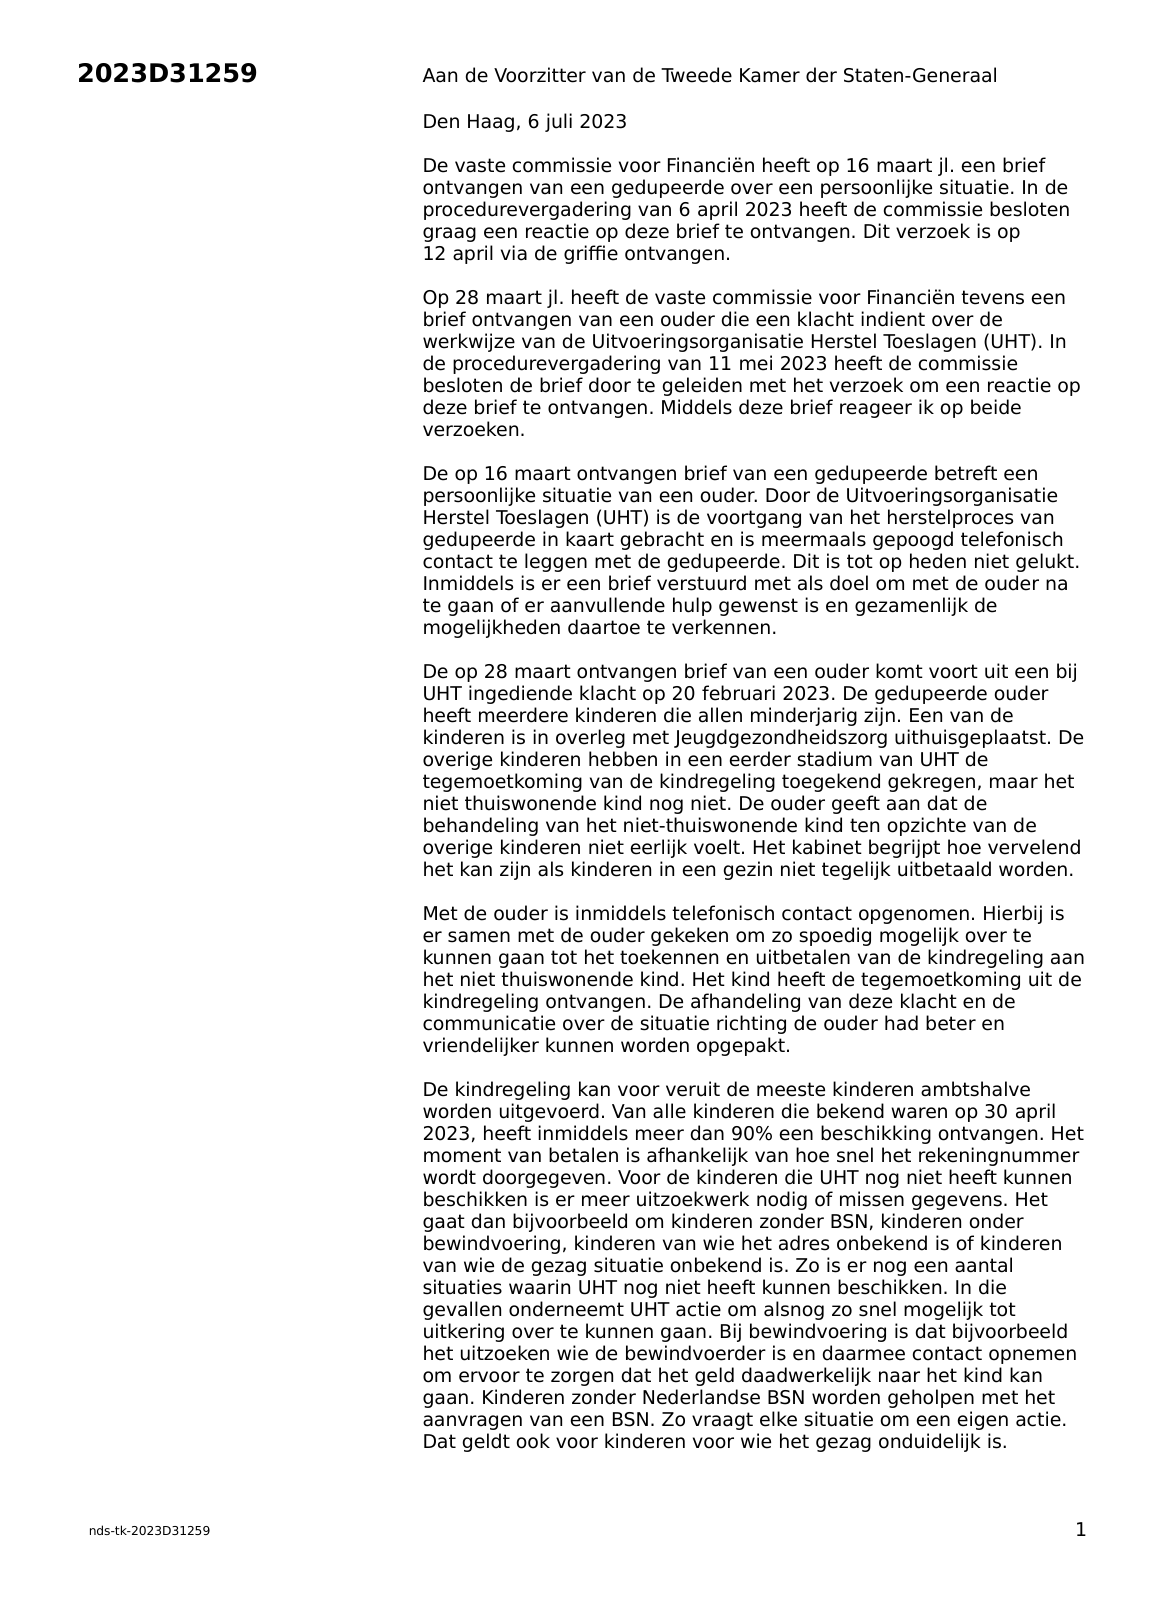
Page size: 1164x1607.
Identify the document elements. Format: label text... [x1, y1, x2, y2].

text De vaste commissie voor Financiën heeft op 16 maart jl. een brief ontvangen van een gedupeerde over een persoonlijke situatie. In de procedurevergadering van 6 april 2023 heeft de commissie besloten graag een reactie op deze brief te ontvangen. Dit verzoek is op 12 april via de griffie ontvangen. [422, 155, 1087, 265]
text De op 28 maart ontvangen brief van een ouder komt voort uit een bij UHT ingediende klacht op 20 februari 2023. De gedupeerde ouder heeft meerdere kinderen die allen minderjarig zijn. Een van de kinderen is in overleg met Jeugdgezondheidszorg uithuisgeplaatst. De overige kinderen hebben in een eerder stadium van UHT de tegemoetkoming van de kindregeling toegekend gekregen, maar het niet thuiswonende kind nog niet. De ouder geeft aan dat de behandeling van het niet-thuiswonende kind ten opzichte van de overige kinderen niet eerlijk voelt. Het kabinet begrijpt hoe vervelend het kan zijn als kinderen in een gezin niet tegelijk uitbetaald worden. [422, 661, 1087, 881]
text De kindregeling kan voor veruit de meeste kinderen ambtshalve worden uitgevoerd. Van alle kinderen die bekend waren op 30 april 2023, heeft inmiddels meer dan 90% een beschikking ontvangen. Het moment van betalen is afhankelijk van hoe snel het rekeningnummer wordt doorgegeven. Voor de kinderen die UHT nog niet heeft kunnen beschikken is er meer uitzoekwerk nodig of missen gegevens. Het gaat dan bijvoorbeeld om kinderen zonder BSN, kinderen onder bewindvoering, kinderen van wie het adres onbekend is of kinderen van wie de gezag situatie onbekend is. Zo is er nog een aantal situaties waarin UHT nog niet heeft kunnen beschikken. In die gevallen onderneemt UHT actie om alsnog zo snel mogelijk tot uitkering over te kunnen gaan. Bij bewindvoering is dat bijvoorbeeld het uitzoeken wie de bewindvoerder is en daarmee contact opnemen om ervoor te zorgen dat het geld daadwerkelijk naar het kind kan gaan. Kinderen zonder Nederlandse BSN worden geholpen met het aanvragen van een BSN. Zo vraagt elke situatie om een eigen actie. Dat geldt ook voor kinderen voor wie het gezag onduidelijk is. [422, 1079, 1087, 1453]
text De op 16 maart ontvangen brief van een gedupeerde betreft een persoonlijke situatie van een ouder. Door de Uitvoeringsorganisatie Herstel Toeslagen (UHT) is de voortgang van het herstelproces van gedupeerde in kaart gebracht en is meermaals gepoogd telefonisch contact te leggen met de gedupeerde. Dit is tot op heden niet gelukt. Inmiddels is er een brief verstuurd met als doel om met de ouder na te gaan of er aanvullende hulp gewenst is en gezamenlijk de mogelijkheden daartoe te verkennen. [422, 463, 1087, 639]
text Den Haag, 6 juli 2023 [422, 111, 1087, 133]
text Op 28 maart jl. heeft de vaste commissie voor Financiën tevens een brief ontvangen van een ouder die een klacht indient over de werkwijze van de Uitvoeringsorganisatie Herstel Toeslagen (UHT). In de procedurevergadering van 11 mei 2023 heeft de commissie besloten de brief door te geleiden met het verzoek om een reactie op deze brief te ontvangen. Middels deze brief reageer ik op beide verzoeken. [422, 287, 1087, 441]
text 2023D31259 Aan de Voorzitter van de Tweede Kamer der Staten-Generaal [77, 59, 1087, 89]
text nds-tk-2023D31259 [88, 1524, 323, 1538]
text Met de ouder is inmiddels telefonisch contact opgenomen. Hierbij is er samen met de ouder gekeken om zo spoedig mogelijk over te kunnen gaan tot het toekennen en uitbetalen van de kindregeling aan het niet thuiswonende kind. Het kind heeft de tegemoetkoming uit de kindregeling ontvangen. De afhandeling van deze klacht en de communicatie over de situatie richting de ouder had beter en vriendelijker kunnen worden opgepakt. [422, 903, 1087, 1057]
